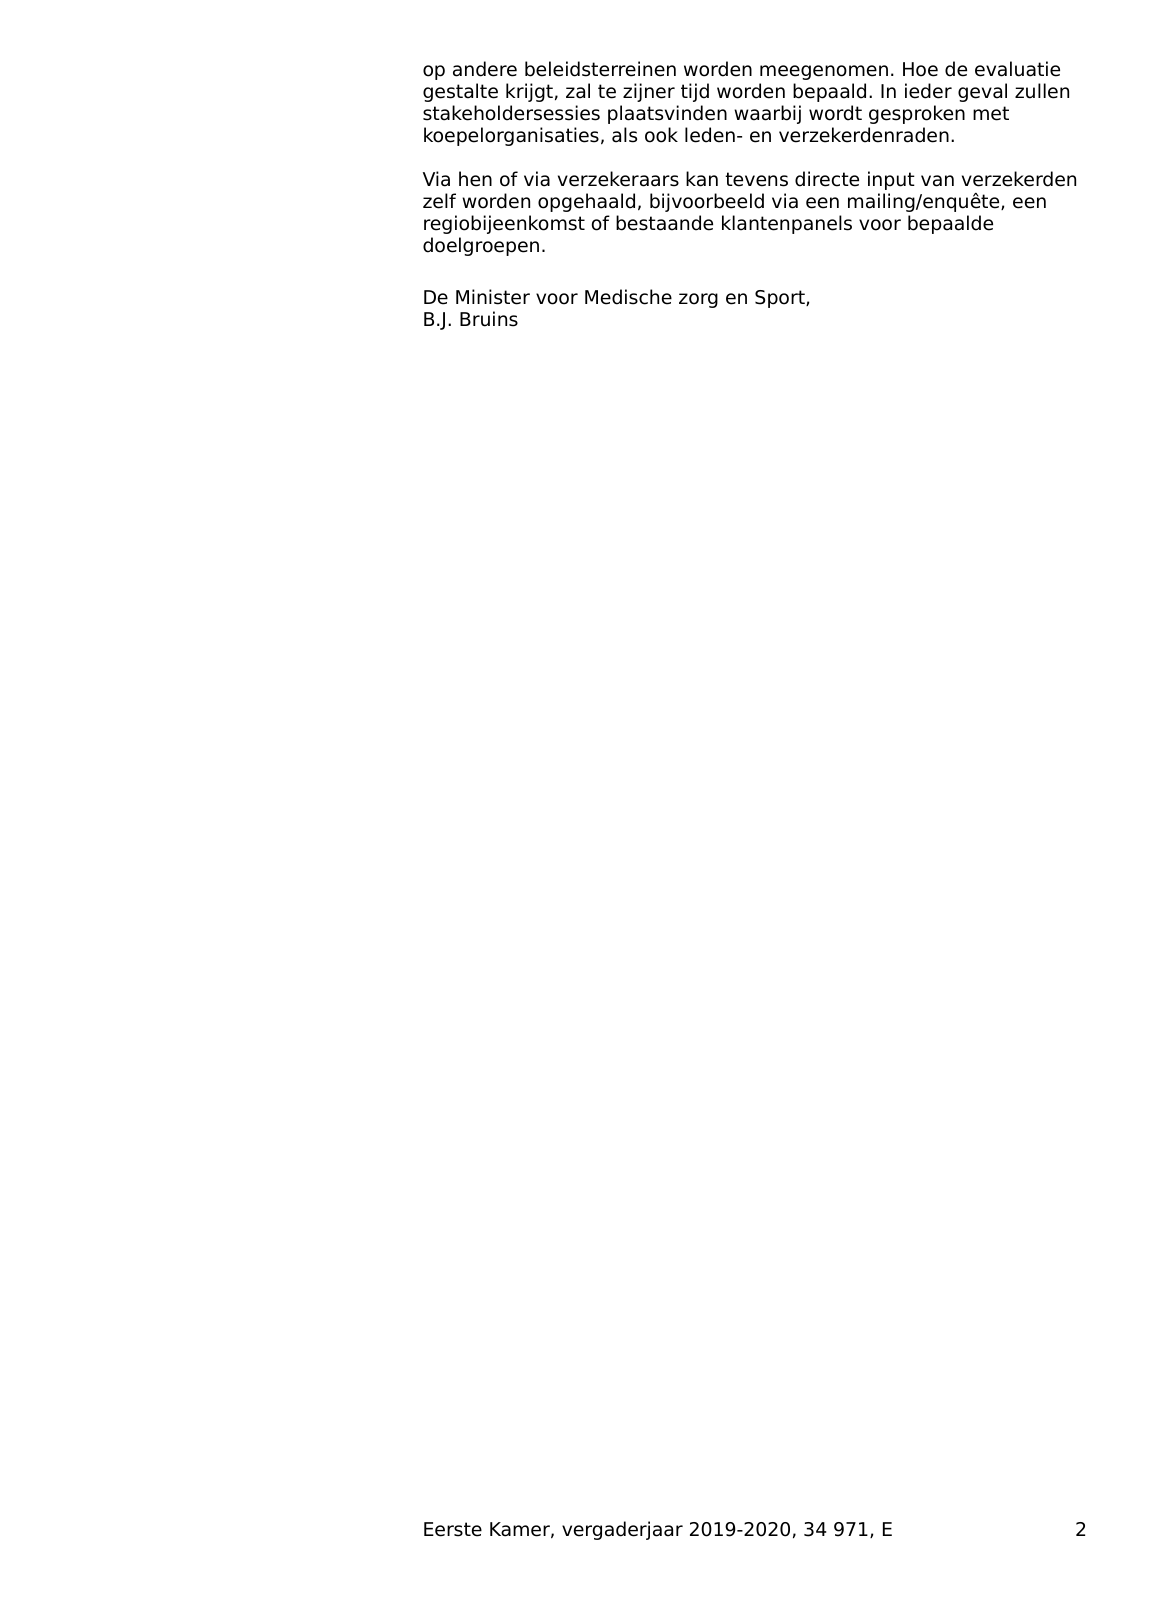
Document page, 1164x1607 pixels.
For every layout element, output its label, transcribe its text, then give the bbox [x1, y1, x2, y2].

text op andere beleidsterreinen worden meegenomen. Hoe de evaluatie gestalte krijgt, zal te zijner tijd worden bepaald. In ieder geval zullen stakeholdersessies plaatsvinden waarbij wordt gesproken met koepelorganisaties, als ook leden- en verzekerdenraden. [422, 59, 1087, 147]
text De Minister voor Medische zorg en Sport, B.J. Bruins [422, 287, 1087, 331]
text Via hen of via verzekeraars kan tevens directe input van verzekerden zelf worden opgehaald, bijvoorbeeld via een mailing/enquête, een regiobijeenkomst of bestaande klantenpanels voor bepaalde doelgroepen. [422, 169, 1087, 257]
